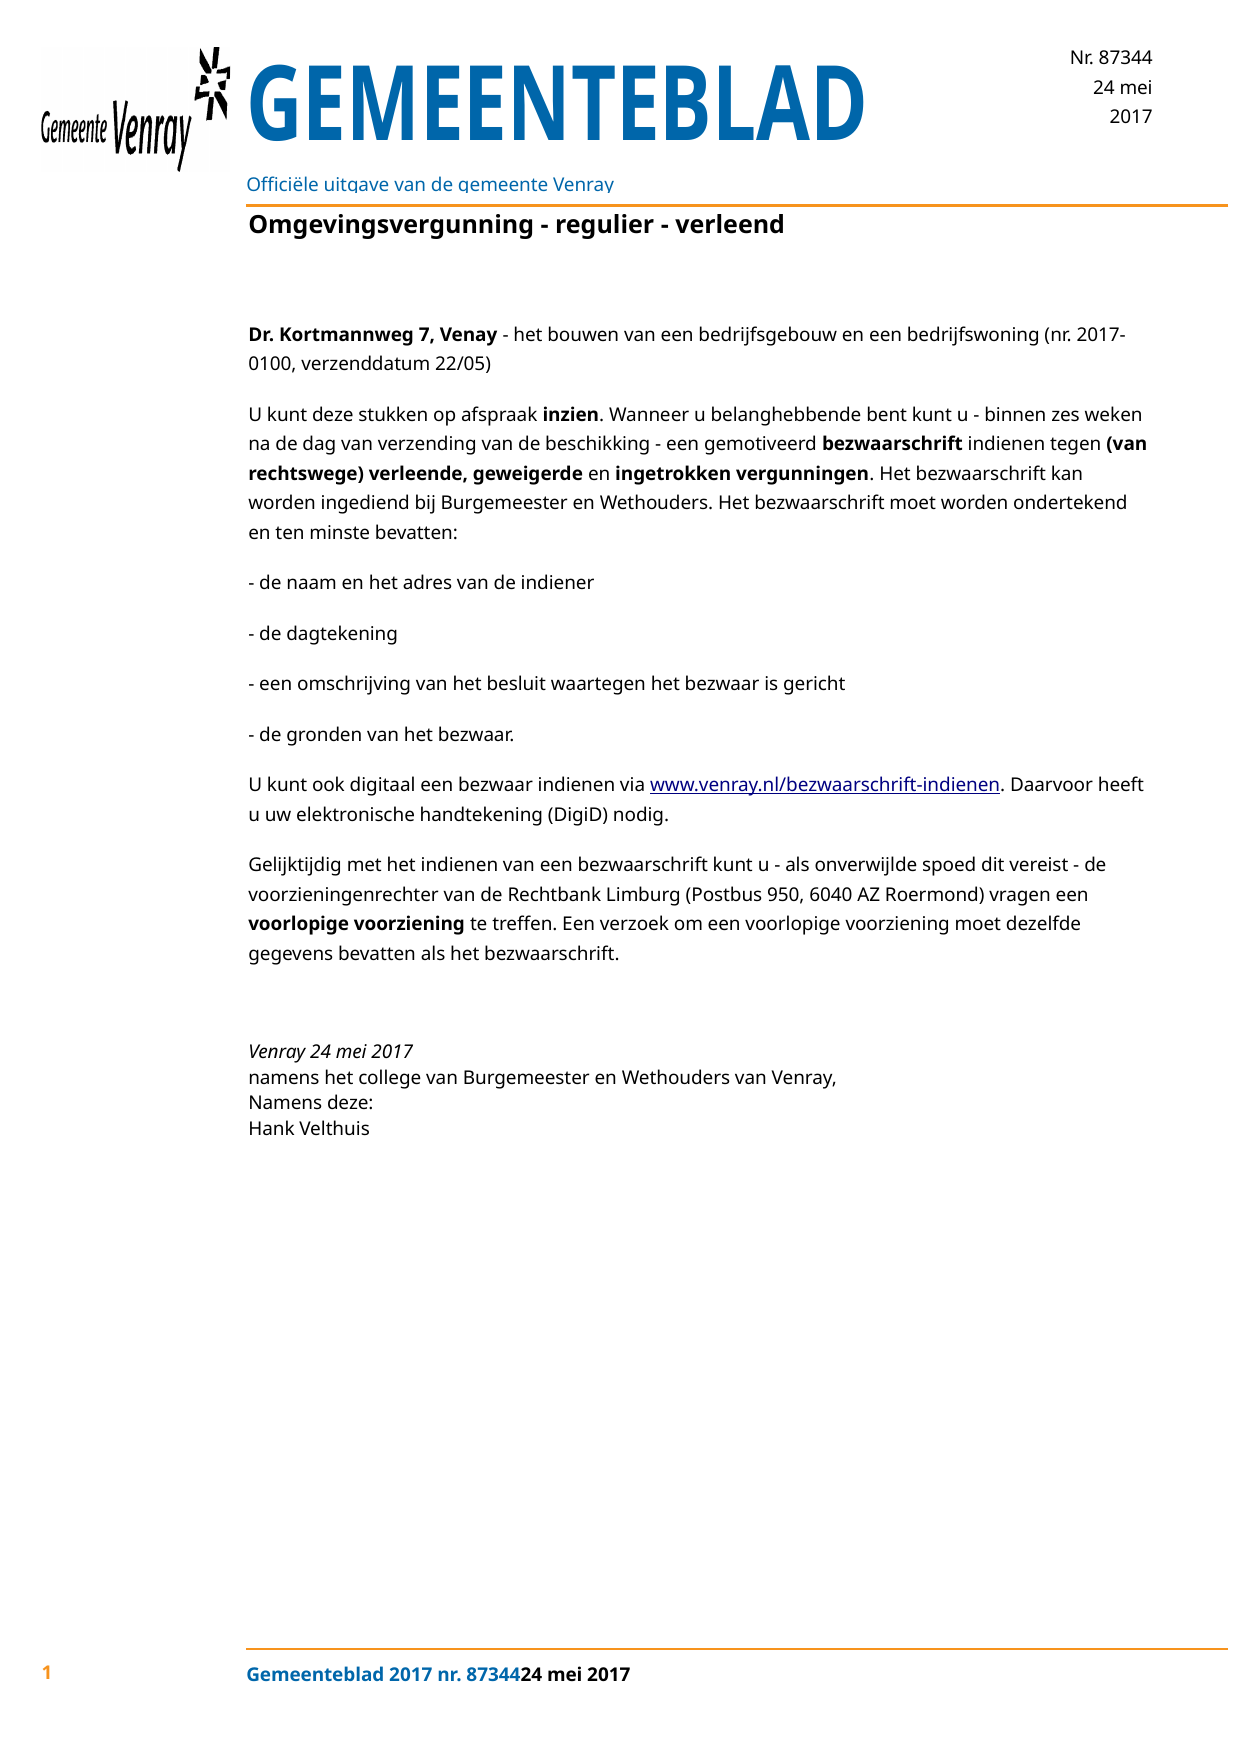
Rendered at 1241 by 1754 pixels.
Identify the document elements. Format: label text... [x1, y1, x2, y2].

text Omgevingsvergunning - regulier - verleend [248, 207, 1152, 241]
picture [41, 47, 231, 172]
text Gelijktijdig met het indienen van een bezwaarschrift kunt u - als onverwijlde spoed dit vereist - de voorzieningenrechter van de Rechtbank Limburg (Postbus 950, 6040 AZ Roermond) vragen een voorlopige voorziening te treffen. Een verzoek om een voorlopige voorziening moet dezelfde gegevens bevatten als het bezwaarschrift. [248, 851, 1152, 966]
text - de naam en het adres van de indiener [248, 569, 1152, 595]
text U kunt ook digitaal een bezwaar indienen via www.venray.nl/bezwaarschrift-indienen. Daarvoor heeft u uw elektronische handtekening (DigiD) nodig. [248, 771, 1152, 826]
text - een omschrijving van het besluit waartegen het bezwaar is gericht [248, 670, 1152, 696]
text - de gronden van het bezwaar. [248, 721, 1152, 746]
text Dr. Kortmannweg 7, Venay - het bouwen van een bedrijfsgebouw en een bedrijfswoning (nr. 2017-0100, verzenddatum 22/05) [248, 321, 1152, 376]
text Hank Velthuis [248, 1115, 1152, 1141]
text Venray 24 mei 2017 [248, 1038, 1152, 1064]
text namens het college van Burgemeester en Wethouders van Venray, [248, 1064, 1152, 1089]
text - de dagtekening [248, 620, 1152, 646]
text Namens deze: [248, 1089, 1152, 1115]
text U kunt deze stukken op afspraak inzien. Wanneer u belanghebbende bent kunt u - binnen zes weken na de dag van verzending van de beschikking - een gemotiveerd bezwaarschrift indienen tegen (van rechtswege) verleende, geweigerde en ingetrokken vergunningen. Het bezwaarschrift kan worden ingediend bij Burgemeester en Wethouders. Het bezwaarschrift moet worden ondertekend en ten minste bevatten: [248, 401, 1152, 545]
